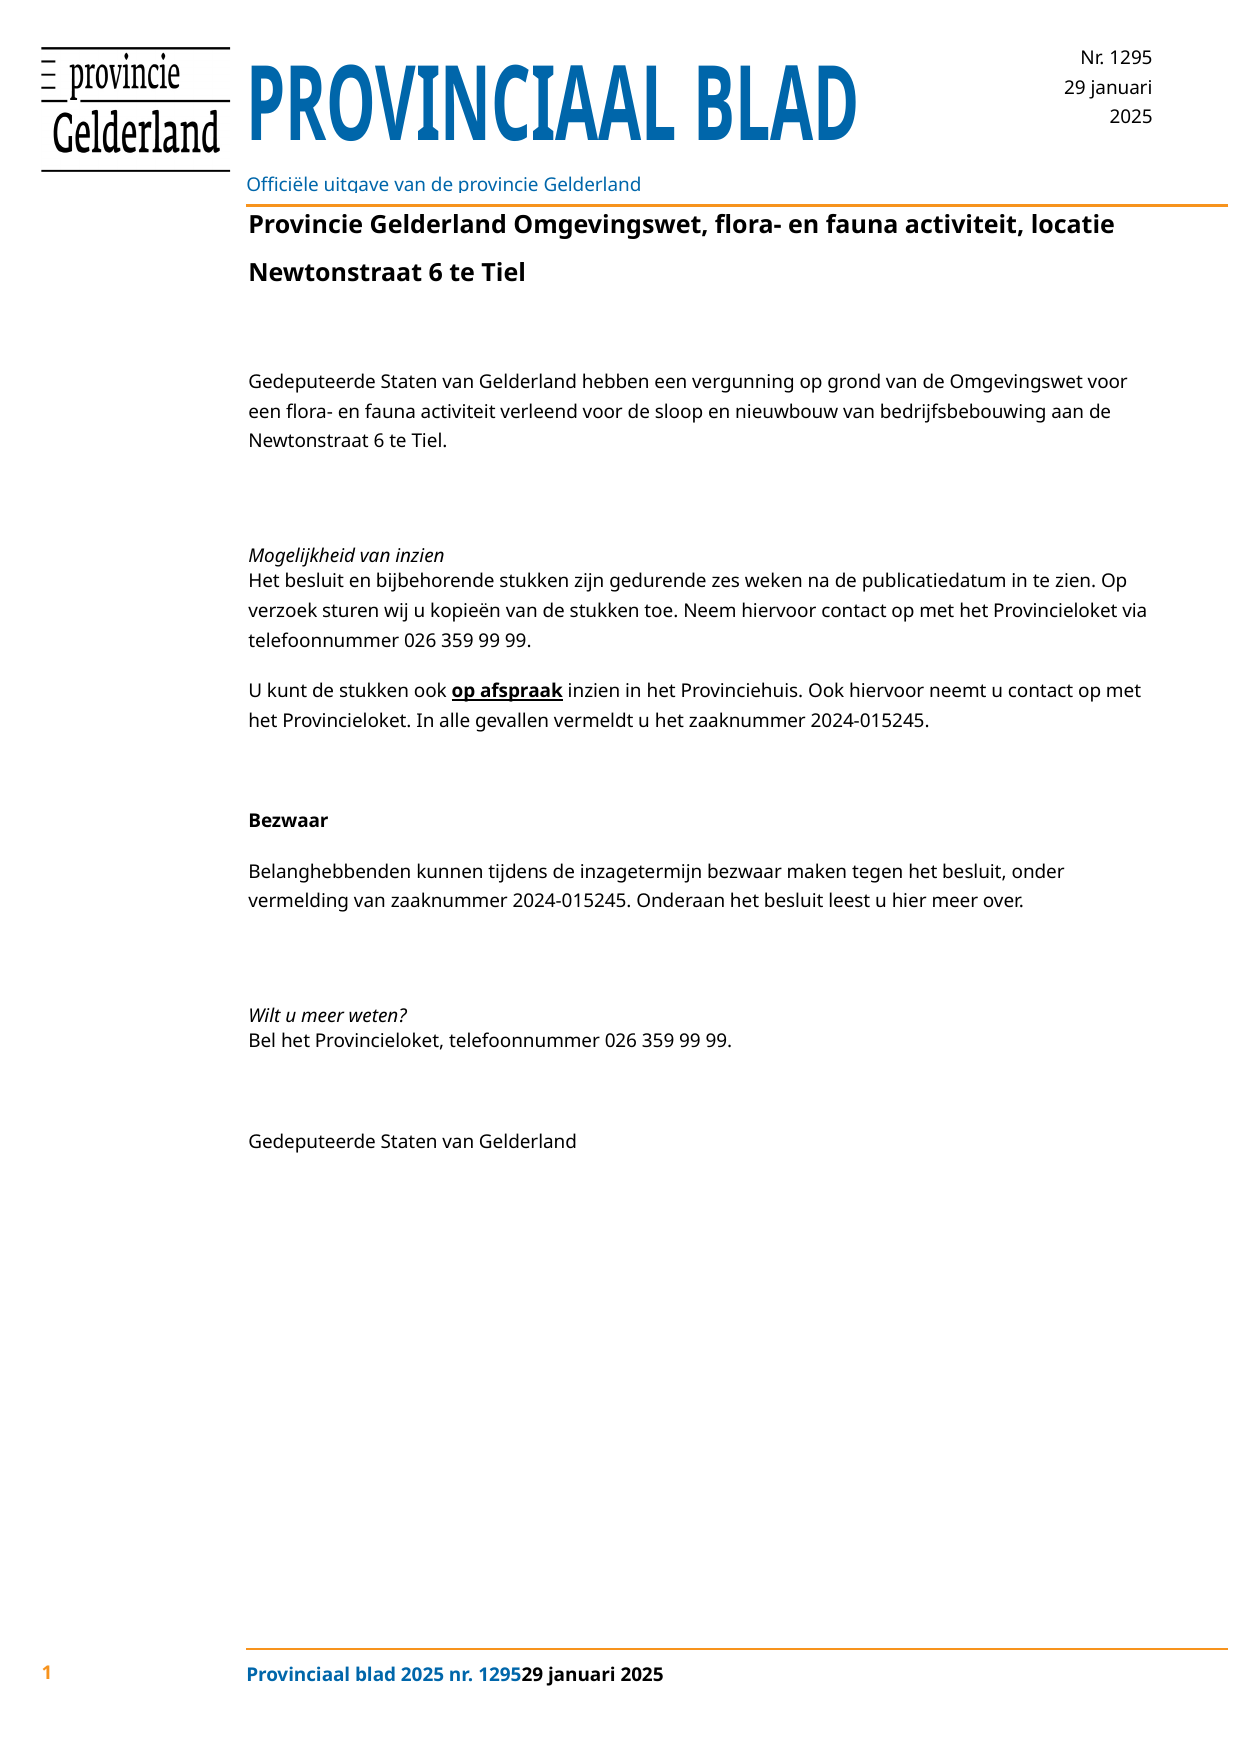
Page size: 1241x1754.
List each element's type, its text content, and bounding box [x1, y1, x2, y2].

text Wilt u meer weten? [248, 1002, 1152, 1028]
text Belanghebbenden kunnen tijdens de inzagetermijn bezwaar maken tegen het besluit, onder vermelding van zaaknummer 2024-015245. Onderaan het besluit leest u hier meer over. [248, 858, 1152, 913]
text Gedeputeerde Staten van Gelderland hebben een vergunning op grond van de Omgevingswet voor een flora- en fauna activiteit verleend voor de sloop en nieuwbouw van bedrijfsbebouwing aan de Newtonstraat 6 te Tiel. [248, 368, 1152, 453]
picture [41, 47, 231, 172]
text Bezwaar [248, 808, 1152, 833]
text U kunt de stukken ook op afspraak inzien in het Provinciehuis. Ook hiervoor neemt u contact op met het Provincieloket. In alle gevallen vermeldt u het zaaknummer 2024-015245. [248, 677, 1152, 732]
text Mogelijkheid van inzien [248, 542, 1152, 568]
text Gedeputeerde Staten van Gelderland [248, 1128, 1152, 1154]
text Het besluit en bijbehorende stukken zijn gedurende zes weken na de publicatiedatum in te zien. Op verzoek sturen wij u kopieën van de stukken toe. Neem hiervoor contact op met het Provincieloket via telefoonnummer 026 359 99 99. [248, 568, 1152, 652]
text Provincie Gelderland Omgevingswet, flora- en fauna activiteit, locatie Newtonstraat 6 te Tiel [248, 207, 1152, 288]
text Bel het Provincieloket, telefoonnummer 026 359 99 99. [248, 1028, 1152, 1053]
